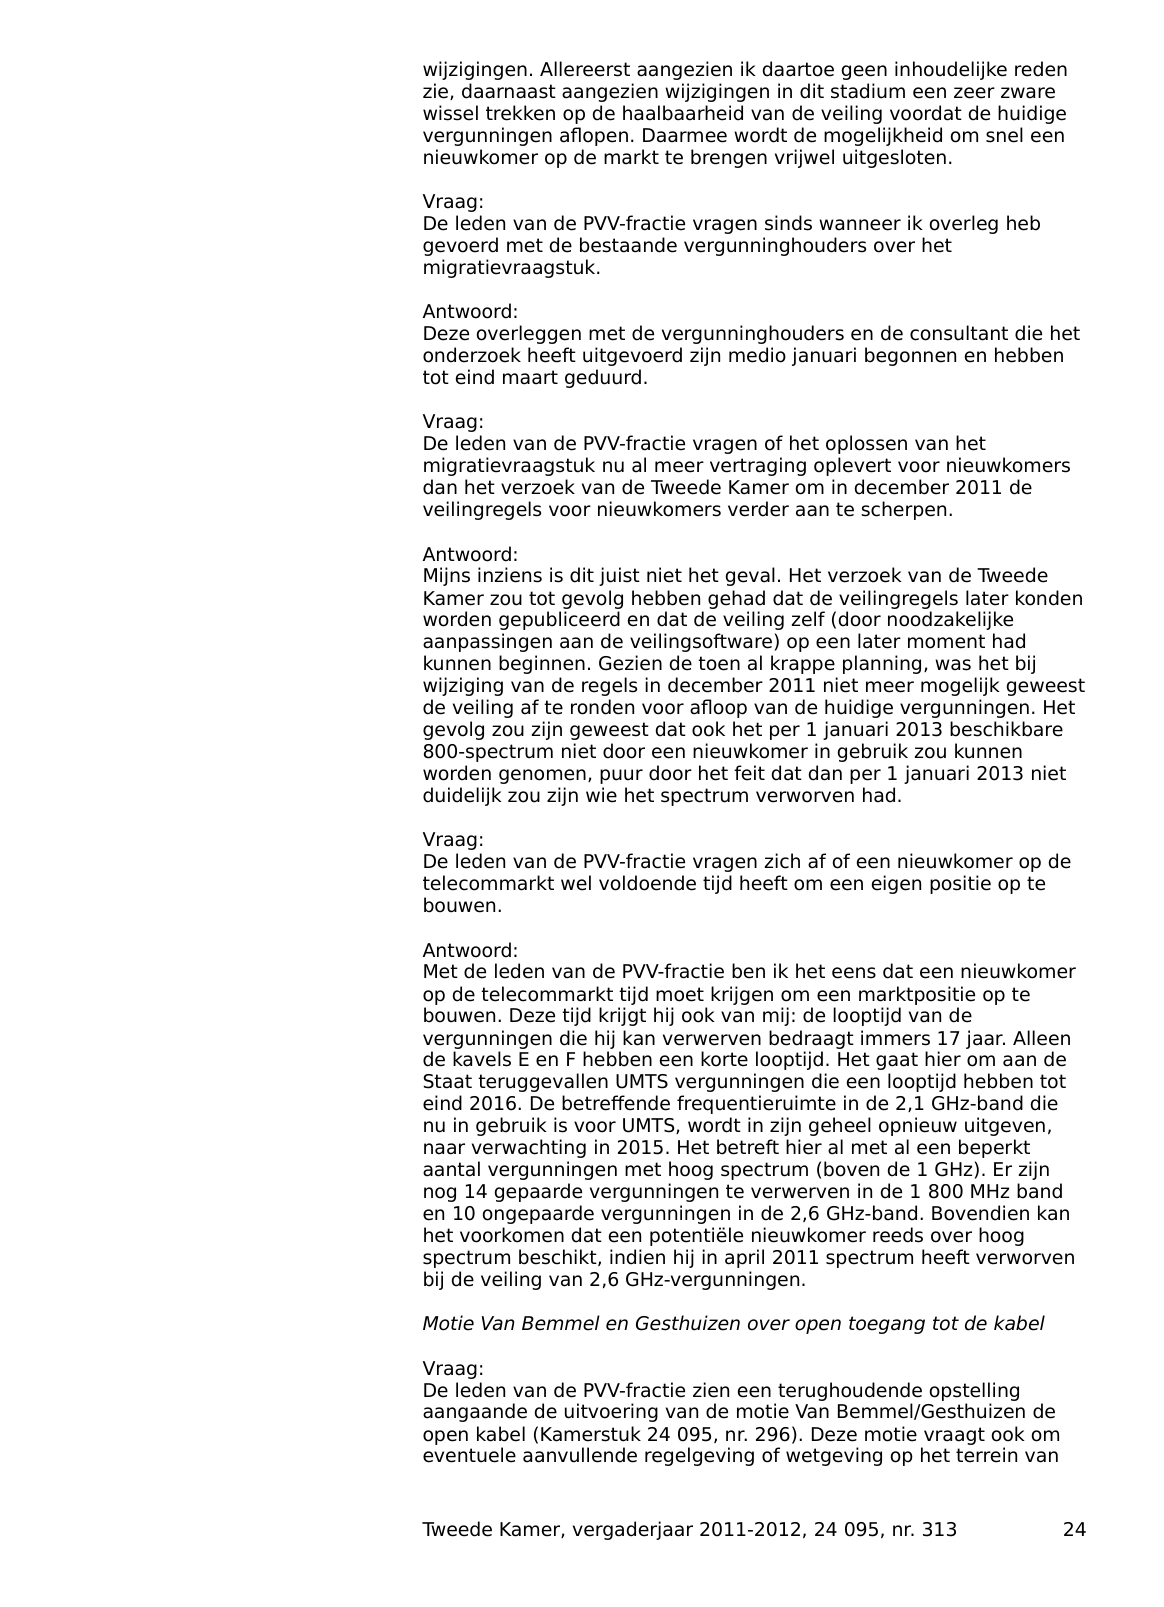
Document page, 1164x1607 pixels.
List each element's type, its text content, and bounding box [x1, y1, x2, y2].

text Antwoord: [422, 543, 1087, 565]
text Mijns inziens is dit juist niet het geval. Het verzoek van de Tweede Kamer zou tot gevolg hebben gehad dat de veilingregels later konden worden gepubliceerd en dat de veiling zelf (door noodzakelijke aanpassingen aan de veilingsoftware) op een later moment had kunnen beginnen. Gezien de toen al krappe planning, was het bij wijziging van de regels in december 2011 niet meer mogelijk geweest de veiling af te ronden voor afloop van de huidige vergunningen. Het gevolg zou zijn geweest dat ook het per 1 januari 2013 beschikbare 800-spectrum niet door een nieuwkomer in gebruik zou kunnen worden genomen, puur door het feit dat dan per 1 januari 2013 niet duidelijk zou zijn wie het spectrum verworven had. [422, 565, 1087, 807]
text wijzigingen. Allereerst aangezien ik daartoe geen inhoudelijke reden zie, daarnaast aangezien wijzigingen in dit stadium een zeer zware wissel trekken op de haalbaarheid van de veiling voordat de huidige vergunningen aflopen. Daarmee wordt de mogelijkheid om snel een nieuwkomer op de markt te brengen vrijwel uitgesloten. [422, 59, 1087, 169]
subtitle Motie Van Bemmel en Gesthuizen over open toegang tot de kabel [422, 1313, 1087, 1335]
text Vraag: [422, 1357, 1087, 1379]
text Vraag: [422, 191, 1087, 213]
text Antwoord: [422, 301, 1087, 323]
text Vraag: [422, 411, 1087, 433]
text Deze overleggen met de vergunninghouders en de consultant die het onderzoek heeft uitgevoerd zijn medio januari begonnen en hebben tot eind maart geduurd. [422, 323, 1087, 389]
text Vraag: [422, 829, 1087, 851]
text De leden van de PVV-fractie zien een terughoudende opstelling aangaande de uitvoering van de motie Van Bemmel/Gesthuizen de open kabel (Kamerstuk 24 095, nr. 296). Deze motie vraagt ook om eventuele aanvullende regelgeving of wetgeving op het terrein van [422, 1379, 1087, 1467]
text De leden van de PVV-fractie vragen zich af of een nieuwkomer op de telecommarkt wel voldoende tijd heeft om een eigen positie op te bouwen. [422, 851, 1087, 917]
text Met de leden van de PVV-fractie ben ik het eens dat een nieuwkomer op de telecommarkt tijd moet krijgen om een marktpositie op te bouwen. Deze tijd krijgt hij ook van mij: de looptijd van de vergunningen die hij kan verwerven bedraagt immers 17 jaar. Alleen de kavels E en F hebben een korte looptijd. Het gaat hier om aan de Staat teruggevallen UMTS vergunningen die een looptijd hebben tot eind 2016. De betreffende frequentieruimte in de 2,1 GHz-band die nu in gebruik is voor UMTS, wordt in zijn geheel opnieuw uitgeven, naar verwachting in 2015. Het betreft hier al met al een beperkt aantal vergunningen met hoog spectrum (boven de 1 GHz). Er zijn nog 14 gepaarde vergunningen te verwerven in de 1 800 MHz band en 10 ongepaarde vergunningen in de 2,6 GHz-band. Bovendien kan het voorkomen dat een potentiële nieuwkomer reeds over hoog spectrum beschikt, indien hij in april 2011 spectrum heeft verworven bij de veiling van 2,6 GHz-vergunningen. [422, 961, 1087, 1291]
text Antwoord: [422, 939, 1087, 961]
text De leden van de PVV-fractie vragen of het oplossen van het migratievraagstuk nu al meer vertraging oplevert voor nieuwkomers dan het verzoek van de Tweede Kamer om in december 2011 de veilingregels voor nieuwkomers verder aan te scherpen. [422, 433, 1087, 521]
text De leden van de PVV-fractie vragen sinds wanneer ik overleg heb gevoerd met de bestaande vergunninghouders over het migratievraagstuk. [422, 213, 1087, 279]
